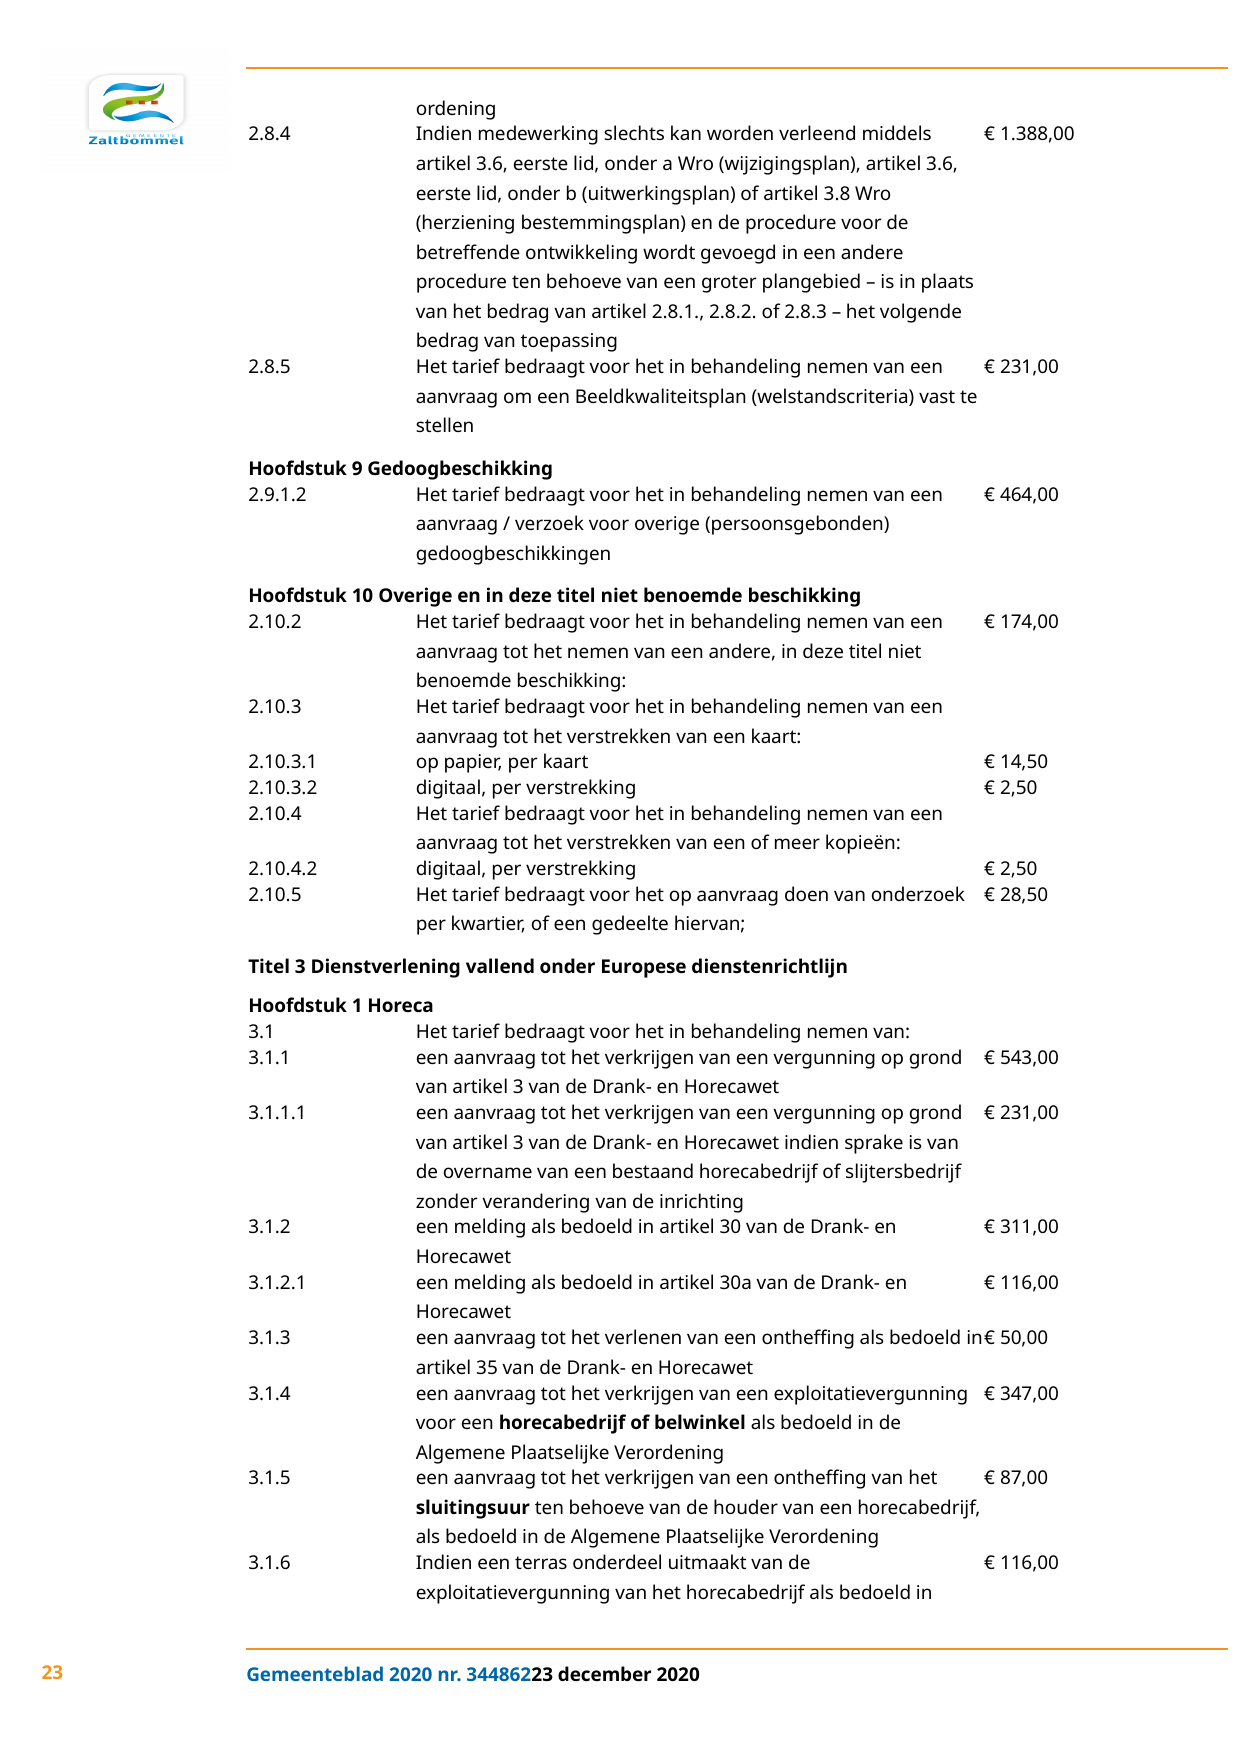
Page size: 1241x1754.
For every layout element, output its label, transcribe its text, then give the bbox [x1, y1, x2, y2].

table_cell 3.1.4 [248, 1380, 416, 1464]
table_cell 3.1.1.1 [248, 1099, 416, 1214]
table_cell Het tarief bedraagt voor het in behandeling nemen van een aanvraag tot het verstrekken van een of meer kopieën: [416, 800, 984, 855]
table_cell Indien medewerking slechts kan worden verleend middels artikel 3.6, eerste lid, onder a Wro (wijzigingsplan), artikel 3.6, eerste lid, onder b (uitwerkingsplan) of artikel 3.8 Wro (herziening bestemmingsplan) en de procedure voor de betreffende ontwikkeling wordt gevoegd in een andere procedure ten behoeve van een groter plangebied – is in plaats van het bedrag van artikel 2.8.1., 2.8.2. of 2.8.3 – het volgende bedrag van toepassing [416, 121, 984, 353]
table_header 3.1 [248, 1018, 416, 1044]
table_cell [984, 693, 1152, 748]
table_cell 2.10.3 [248, 693, 416, 748]
table_cell een aanvraag tot het verkrijgen van een ontheffing van het sluitingsuur ten behoeve van de houder van een horecabedrijf, als bedoeld in de Algemene Plaatselijke Verordening [416, 1465, 984, 1549]
table_cell digitaal, per verstrekking [416, 774, 984, 800]
table_cell [984, 800, 1152, 855]
table_cell 3.1.6 [248, 1550, 416, 1605]
table_cell Indien een terras onderdeel uitmaakt van de exploitatievergunning van het horecabedrijf als bedoeld in [416, 1550, 984, 1605]
table_header [984, 1018, 1152, 1044]
table_header Het tarief bedraagt voor het in behandeling nemen van een aanvraag / verzoek voor overige (persoonsgebonden) gedoogbeschikkingen [416, 481, 984, 566]
text Hoofdstuk 1 Horeca [248, 992, 1152, 1018]
table_cell € 50,00 [984, 1324, 1152, 1380]
table_cell 2.8.4 [248, 121, 416, 353]
table_cell op papier, per kaart [416, 749, 984, 774]
table_cell Het tarief bedraagt voor het op aanvraag doen van onderzoek per kwartier, of een gedeelte hiervan; [416, 881, 984, 936]
text Titel 3 Dienstverlening vallend onder Europese dienstenrichtlijn [248, 953, 1152, 979]
text Hoofdstuk 9 Gedoogbeschikking [248, 455, 1152, 481]
table_cell € 87,00 [984, 1465, 1152, 1549]
table_cell een aanvraag tot het verlenen van een ontheffing als bedoeld in artikel 35 van de Drank- en Horecawet [416, 1324, 984, 1380]
table_cell € 116,00 [984, 1269, 1152, 1324]
table_header Het tarief bedraagt voor het in behandeling nemen van een aanvraag tot het nemen van een andere, in deze titel niet benoemde beschikking: [416, 608, 984, 693]
table_header 2.10.2 [248, 608, 416, 693]
table_cell € 2,50 [984, 774, 1152, 800]
table_cell [248, 95, 416, 121]
table_cell een melding als bedoeld in artikel 30 van de Drank- en Horecawet [416, 1214, 984, 1269]
table_cell een melding als bedoeld in artikel 30a van de Drank- en Horecawet [416, 1269, 984, 1324]
table_cell 3.1.1 [248, 1044, 416, 1099]
table_cell € 543,00 [984, 1044, 1152, 1099]
table_cell digitaal, per verstrekking [416, 855, 984, 881]
table_header € 464,00 [984, 481, 1152, 566]
table_cell 2.10.4 [248, 800, 416, 855]
table_cell 3.1.3 [248, 1324, 416, 1380]
table_cell 2.8.5 [248, 353, 416, 438]
text Hoofdstuk 10 Overige en in deze titel niet benoemde beschikking [248, 582, 1152, 608]
table_cell een aanvraag tot het verkrijgen van een vergunning op grond van artikel 3 van de Drank- en Horecawet indien sprake is van de overname van een bestaand horecabedrijf of slijtersbedrijf zonder verandering van de inrichting [416, 1099, 984, 1214]
table_cell 2.10.4.2 [248, 855, 416, 881]
table_cell 3.1.2 [248, 1214, 416, 1269]
table_header Het tarief bedraagt voor het in behandeling nemen van: [416, 1018, 984, 1044]
table_cell € 231,00 [984, 353, 1152, 438]
table_cell € 14,50 [984, 749, 1152, 774]
table_cell [984, 95, 1152, 121]
table_cell 2.10.3.1 [248, 749, 416, 774]
table_cell 2.10.5 [248, 881, 416, 936]
table_cell € 28,50 [984, 881, 1152, 936]
table_header 2.9.1.2 [248, 481, 416, 566]
table_cell € 2,50 [984, 855, 1152, 881]
table_cell € 231,00 [984, 1099, 1152, 1214]
table_cell Het tarief bedraagt voor het in behandeling nemen van een aanvraag om een Beeldkwaliteitsplan (welstandscriteria) vast te stellen [416, 353, 984, 438]
table_cell een aanvraag tot het verkrijgen van een vergunning op grond van artikel 3 van de Drank- en Horecawet [416, 1044, 984, 1099]
picture [41, 47, 231, 172]
table_cell 3.1.5 [248, 1465, 416, 1549]
table_cell € 347,00 [984, 1380, 1152, 1464]
table_cell 3.1.2.1 [248, 1269, 416, 1324]
table_header € 174,00 [984, 608, 1152, 693]
table_cell € 311,00 [984, 1214, 1152, 1269]
table_cell Het tarief bedraagt voor het in behandeling nemen van een aanvraag tot het verstrekken van een kaart: [416, 693, 984, 748]
table_cell een aanvraag tot het verkrijgen van een exploitatievergunning voor een horecabedrijf of belwinkel als bedoeld in de Algemene Plaatselijke Verordening [416, 1380, 984, 1464]
table_cell 2.10.3.2 [248, 774, 416, 800]
table_cell € 116,00 [984, 1550, 1152, 1605]
table_cell ordening [416, 95, 984, 121]
table_cell € 1.388,00 [984, 121, 1152, 353]
